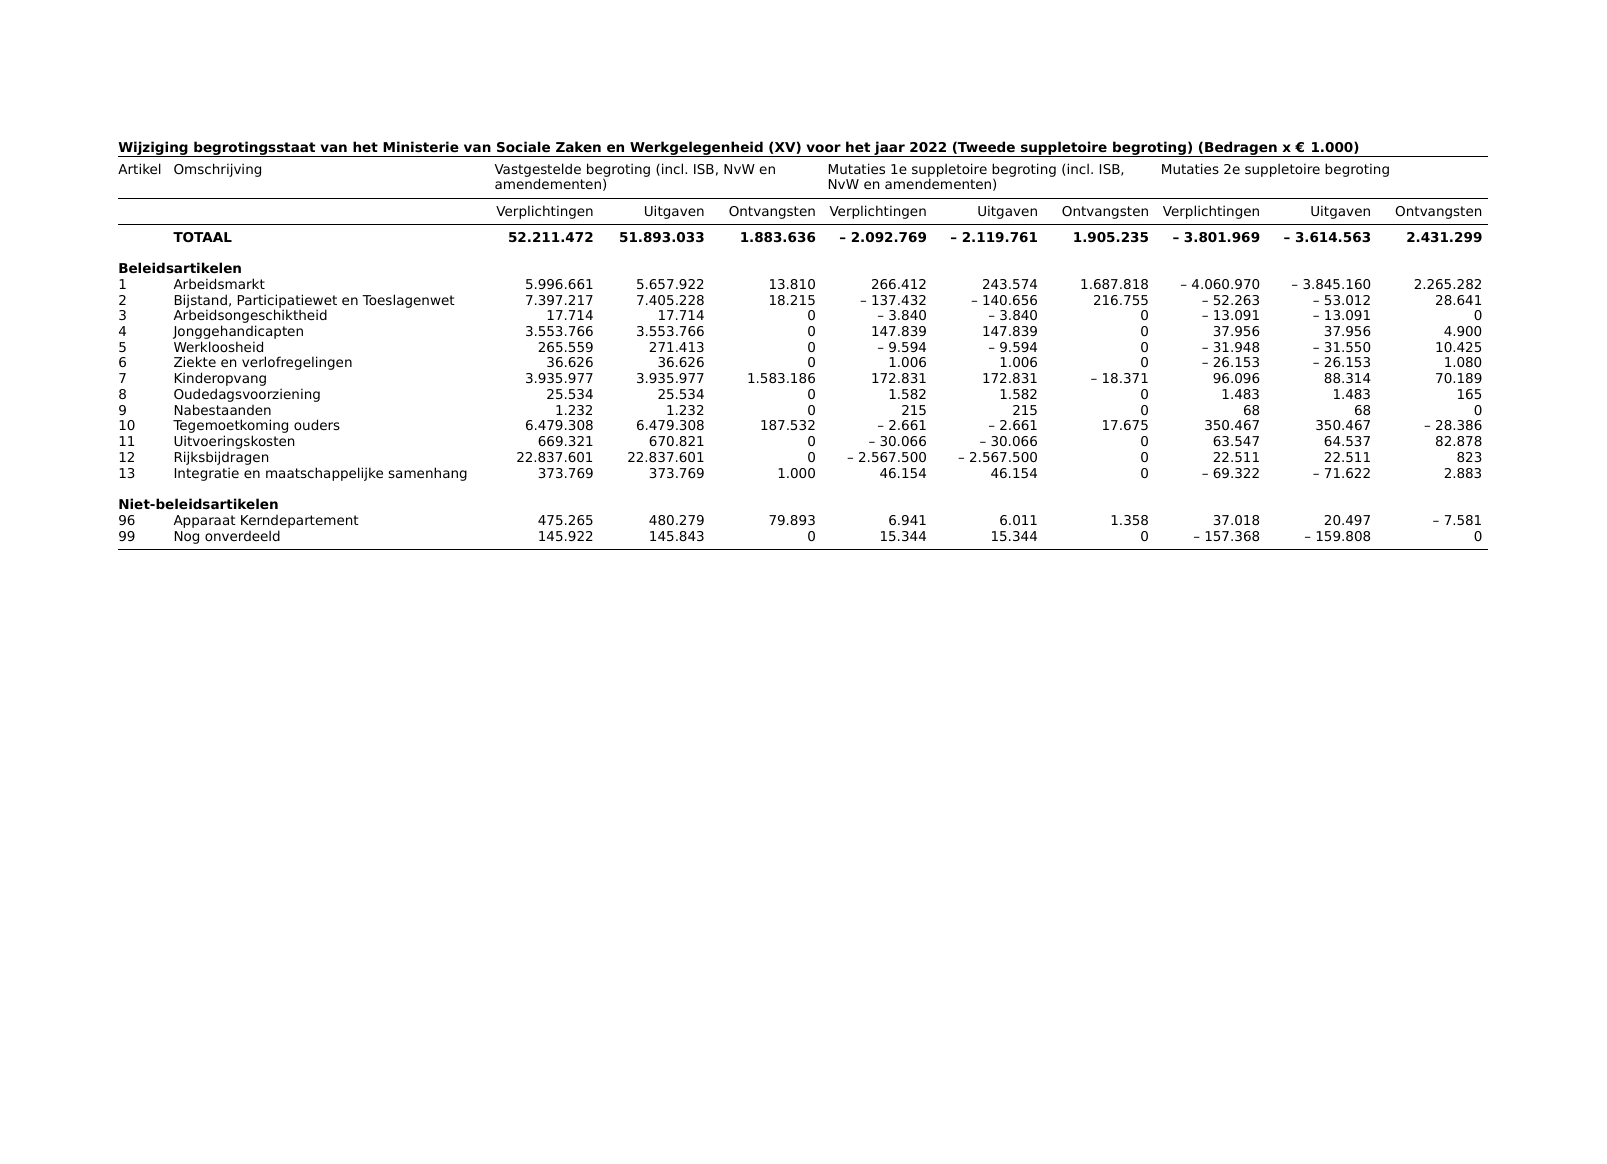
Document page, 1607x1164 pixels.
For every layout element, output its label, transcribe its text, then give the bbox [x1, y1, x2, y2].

table_cell [168, 245, 488, 261]
table_cell 145.922 [488, 528, 599, 549]
table_cell 0 [1044, 434, 1155, 450]
table_cell 350.467 [1155, 418, 1266, 434]
table_cell [822, 245, 933, 261]
table_cell Arbeidsmarkt [168, 277, 488, 292]
table_header Wijziging begrotingsstaat van het Ministerie van Sociale Zaken en Werkgelegenheid (XV) voor het jaar 2022 (Tweede suppletoire begroting) (Bedragen x € 1.000) [118, 140, 1488, 156]
table_cell 187.532 [710, 418, 822, 434]
table_cell [488, 245, 599, 261]
table_cell – 26.153 [1266, 355, 1377, 371]
table_cell 15.344 [933, 528, 1044, 549]
table_cell [710, 245, 822, 261]
table_cell Werkloosheid [168, 340, 488, 355]
table_cell 1.483 [1266, 387, 1377, 402]
table_cell 36.626 [599, 355, 710, 371]
table_cell 0 [1044, 340, 1155, 355]
table_cell 165 [1377, 387, 1488, 402]
table_cell 20.497 [1266, 513, 1377, 528]
table_cell 0 [1044, 528, 1155, 549]
table_cell [933, 245, 1044, 261]
table_cell 0 [710, 434, 822, 450]
table_cell 2.265.282 [1377, 277, 1488, 292]
table_cell 0 [710, 355, 822, 371]
table_cell 13.810 [710, 277, 822, 292]
table_cell [488, 481, 599, 497]
table_cell 37.956 [1266, 324, 1377, 339]
table_cell 10.425 [1377, 340, 1488, 355]
table_cell 52.211.472 [488, 225, 599, 245]
table_cell [822, 481, 933, 497]
table_cell Oudedagsvoorziening [168, 387, 488, 402]
table_cell 22.511 [1266, 450, 1377, 465]
table_cell 64.537 [1266, 434, 1377, 450]
table_cell – 137.432 [822, 293, 933, 308]
table_cell 215 [933, 403, 1044, 418]
table_cell 17.714 [599, 308, 710, 324]
table_cell 0 [710, 450, 822, 465]
table_cell 6.479.308 [488, 418, 599, 434]
table_cell 17.714 [488, 308, 599, 324]
table_cell [118, 481, 167, 497]
table_cell 3.553.766 [599, 324, 710, 339]
table_cell 10 [118, 418, 167, 434]
table_cell – 2.567.500 [822, 450, 933, 465]
table_cell 17.675 [1044, 418, 1155, 434]
table_cell Verplichtingen [822, 199, 933, 224]
table_cell – 52.263 [1155, 293, 1266, 308]
table_cell 1.582 [933, 387, 1044, 402]
table_cell 28.641 [1377, 293, 1488, 308]
table_cell – 9.594 [822, 340, 933, 355]
table_cell 1 [118, 277, 167, 292]
table_cell 6.479.308 [599, 418, 710, 434]
table_cell Uitgaven [933, 199, 1044, 224]
table_cell [710, 481, 822, 497]
table_cell – 2.119.761 [933, 225, 1044, 245]
table_cell 18.215 [710, 293, 822, 308]
table_cell – 71.622 [1266, 465, 1377, 481]
table_cell Jonggehandicapten [168, 324, 488, 339]
table_cell 1.006 [933, 355, 1044, 371]
table_cell 1.232 [599, 403, 710, 418]
table_cell 0 [1044, 387, 1155, 402]
table_cell 1.080 [1377, 355, 1488, 371]
table_cell – 3.614.563 [1266, 225, 1377, 245]
table_cell 22.511 [1155, 450, 1266, 465]
table_cell 0 [710, 387, 822, 402]
table_cell – 2.567.500 [933, 450, 1044, 465]
table_cell 2.883 [1377, 465, 1488, 481]
table_cell 2 [118, 293, 167, 308]
table_cell 0 [1377, 308, 1488, 324]
table_cell 5 [118, 340, 167, 355]
table_cell [1044, 481, 1155, 497]
table_cell Kinderopvang [168, 371, 488, 387]
table_cell 2.431.299 [1377, 225, 1488, 245]
table_cell 3.935.977 [488, 371, 599, 387]
table_cell 0 [1044, 308, 1155, 324]
table_cell 350.467 [1266, 418, 1377, 434]
table_cell 15.344 [822, 528, 933, 549]
table_cell 0 [710, 528, 822, 549]
table_cell Artikel [118, 157, 167, 198]
table_cell 12 [118, 450, 167, 465]
table_cell 373.769 [599, 465, 710, 481]
table_cell 243.574 [933, 277, 1044, 292]
table_cell 1.883.636 [710, 225, 822, 245]
table_cell 1.232 [488, 403, 599, 418]
table_cell Beleidsartikelen [118, 261, 1488, 277]
table_cell 0 [1377, 403, 1488, 418]
table_cell – 26.153 [1155, 355, 1266, 371]
table_cell [933, 481, 1044, 497]
table_cell Arbeidsongeschiktheid [168, 308, 488, 324]
table_cell [1266, 245, 1377, 261]
table_cell Tegemoetkoming ouders [168, 418, 488, 434]
table_cell 670.821 [599, 434, 710, 450]
table_cell – 2.661 [822, 418, 933, 434]
table_cell [1155, 245, 1266, 261]
table_cell – 31.550 [1266, 340, 1377, 355]
table_cell Niet-beleidsartikelen [118, 497, 1488, 513]
table_cell Verplichtingen [488, 199, 599, 224]
table_cell 216.755 [1044, 293, 1155, 308]
table_cell 0 [1044, 403, 1155, 418]
table_cell [599, 245, 710, 261]
table_cell – 3.840 [822, 308, 933, 324]
table_cell 475.265 [488, 513, 599, 528]
table_cell – 53.012 [1266, 293, 1377, 308]
table_cell 266.412 [822, 277, 933, 292]
table_cell – 69.322 [1155, 465, 1266, 481]
table_cell 25.534 [488, 387, 599, 402]
table_cell 215 [822, 403, 933, 418]
table_cell – 13.091 [1266, 308, 1377, 324]
table_cell 0 [710, 308, 822, 324]
table_cell 1.687.818 [1044, 277, 1155, 292]
table_cell 9 [118, 403, 167, 418]
table_cell 1.358 [1044, 513, 1155, 528]
table_cell Omschrijving [168, 157, 488, 198]
table_cell Rijksbijdragen [168, 450, 488, 465]
table_cell 3.553.766 [488, 324, 599, 339]
table_cell 79.893 [710, 513, 822, 528]
table_cell 669.321 [488, 434, 599, 450]
table_cell 172.831 [822, 371, 933, 387]
table_cell – 28.386 [1377, 418, 1488, 434]
table_cell [599, 481, 710, 497]
table_cell Ontvangsten [710, 199, 822, 224]
table_cell Uitgaven [1266, 199, 1377, 224]
table_cell [168, 481, 488, 497]
table_cell Ontvangsten [1377, 199, 1488, 224]
table_cell 172.831 [933, 371, 1044, 387]
table_cell Mutaties 2e suppletoire begroting [1155, 157, 1488, 198]
table_cell 1.583.186 [710, 371, 822, 387]
table_cell – 2.661 [933, 418, 1044, 434]
table_cell [118, 225, 167, 245]
table_cell [118, 199, 488, 224]
table_cell 0 [710, 340, 822, 355]
table_cell – 157.368 [1155, 528, 1266, 549]
table_cell – 30.066 [822, 434, 933, 450]
table_cell [118, 245, 167, 261]
table_cell 1.905.235 [1044, 225, 1155, 245]
table_cell Ontvangsten [1044, 199, 1155, 224]
table_cell 5.996.661 [488, 277, 599, 292]
table_cell Uitgaven [599, 199, 710, 224]
table_cell Vastgestelde begroting (incl. ISB, NvW en amendementen) [488, 157, 822, 198]
table_cell 271.413 [599, 340, 710, 355]
table_cell 70.189 [1377, 371, 1488, 387]
table_cell Integratie en maatschappelijke samenhang [168, 465, 488, 481]
table_cell 1.582 [822, 387, 933, 402]
table_cell 1.000 [710, 465, 822, 481]
table_cell 82.878 [1377, 434, 1488, 450]
table_cell 147.839 [933, 324, 1044, 339]
table_cell 25.534 [599, 387, 710, 402]
table_cell [1044, 245, 1155, 261]
table_cell 823 [1377, 450, 1488, 465]
table_cell 0 [710, 403, 822, 418]
table_cell 96.096 [1155, 371, 1266, 387]
table_cell – 30.066 [933, 434, 1044, 450]
table_cell [1155, 481, 1266, 497]
table_cell 63.547 [1155, 434, 1266, 450]
table_cell 4 [118, 324, 167, 339]
table_cell 0 [1044, 465, 1155, 481]
table_cell – 3.801.969 [1155, 225, 1266, 245]
table_cell 96 [118, 513, 167, 528]
table_cell 0 [710, 324, 822, 339]
table_cell 1.006 [822, 355, 933, 371]
table_cell 147.839 [822, 324, 933, 339]
table_cell 8 [118, 387, 167, 402]
table_cell 0 [1044, 450, 1155, 465]
table_cell Apparaat Kerndepartement [168, 513, 488, 528]
table_cell – 9.594 [933, 340, 1044, 355]
table_cell – 3.840 [933, 308, 1044, 324]
table_cell 6.941 [822, 513, 933, 528]
table_cell TOTAAL [168, 225, 488, 245]
table_cell 37.956 [1155, 324, 1266, 339]
table_cell 46.154 [822, 465, 933, 481]
table_cell [1266, 481, 1377, 497]
table_cell 5.657.922 [599, 277, 710, 292]
table_cell 0 [1377, 528, 1488, 549]
table_cell 22.837.601 [488, 450, 599, 465]
table_cell Ziekte en verlofregelingen [168, 355, 488, 371]
table_cell 7 [118, 371, 167, 387]
table_cell – 31.948 [1155, 340, 1266, 355]
table_cell 99 [118, 528, 167, 549]
table_cell 7.397.217 [488, 293, 599, 308]
table_cell Verplichtingen [1155, 199, 1266, 224]
table_cell – 140.656 [933, 293, 1044, 308]
table_cell 51.893.033 [599, 225, 710, 245]
table_cell 68 [1155, 403, 1266, 418]
table_cell – 13.091 [1155, 308, 1266, 324]
table_cell – 18.371 [1044, 371, 1155, 387]
table_cell 11 [118, 434, 167, 450]
table_cell – 159.808 [1266, 528, 1377, 549]
table_cell 1.483 [1155, 387, 1266, 402]
table_cell 373.769 [488, 465, 599, 481]
table_cell 46.154 [933, 465, 1044, 481]
table_cell 7.405.228 [599, 293, 710, 308]
table_cell 13 [118, 465, 167, 481]
table_cell – 2.092.769 [822, 225, 933, 245]
table_cell 480.279 [599, 513, 710, 528]
table_cell 3.935.977 [599, 371, 710, 387]
table_cell – 4.060.970 [1155, 277, 1266, 292]
table_cell 36.626 [488, 355, 599, 371]
table_cell [1377, 481, 1488, 497]
table_cell 3 [118, 308, 167, 324]
table_cell 68 [1266, 403, 1377, 418]
table_cell 265.559 [488, 340, 599, 355]
table_cell 88.314 [1266, 371, 1377, 387]
table_cell Nog onverdeeld [168, 528, 488, 549]
table_cell 6 [118, 355, 167, 371]
table_cell 4.900 [1377, 324, 1488, 339]
table_cell 145.843 [599, 528, 710, 549]
table_cell – 3.845.160 [1266, 277, 1377, 292]
table_cell Nabestaanden [168, 403, 488, 418]
table_cell 0 [1044, 324, 1155, 339]
table_cell 6.011 [933, 513, 1044, 528]
table_cell Mutaties 1e suppletoire begroting (incl. ISB, NvW en amendementen) [822, 157, 1155, 198]
table_cell [1377, 245, 1488, 261]
table_cell Uitvoeringskosten [168, 434, 488, 450]
table_cell 22.837.601 [599, 450, 710, 465]
table_cell – 7.581 [1377, 513, 1488, 528]
table_cell Bijstand, Participatiewet en Toeslagenwet [168, 293, 488, 308]
table_cell 0 [1044, 355, 1155, 371]
table_cell 37.018 [1155, 513, 1266, 528]
